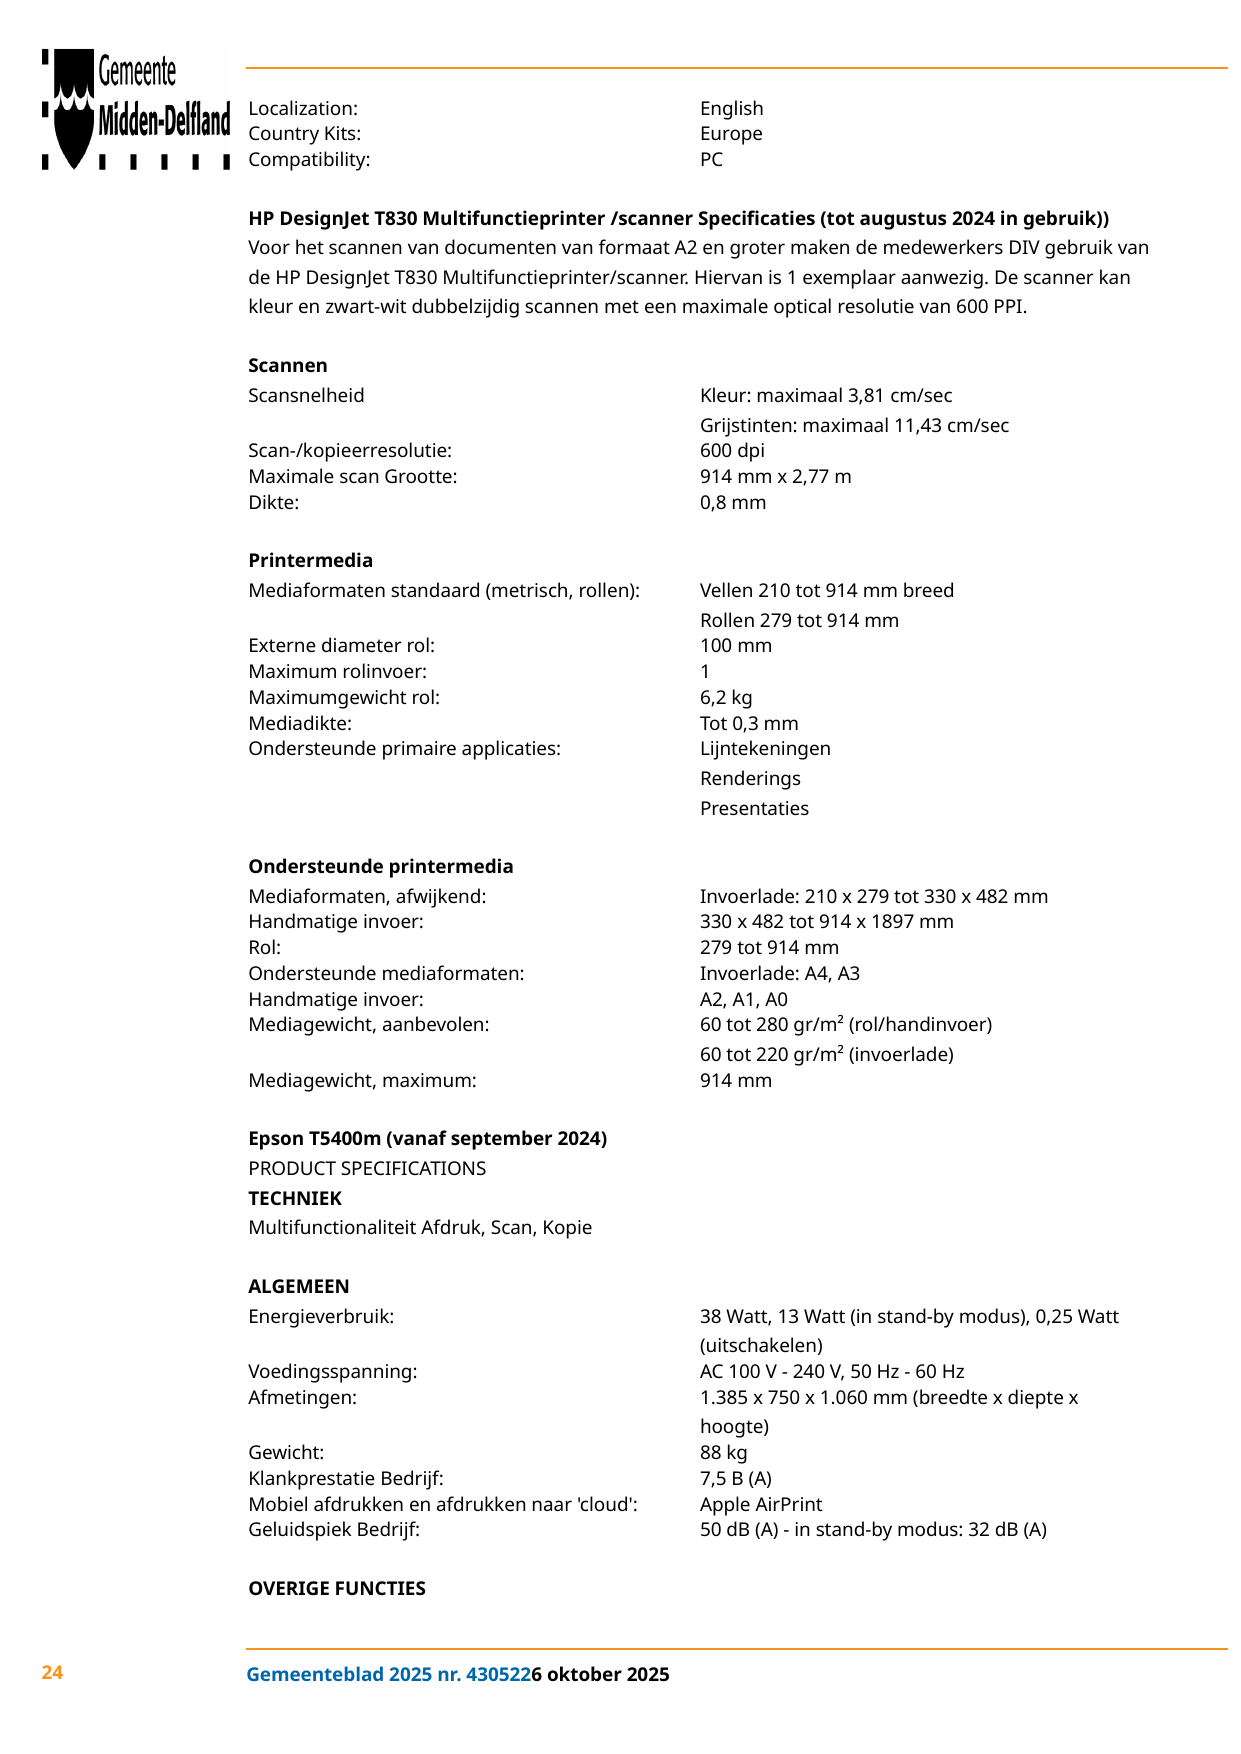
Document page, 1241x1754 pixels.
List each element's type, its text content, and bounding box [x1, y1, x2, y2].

table_cell 0,8 mm [700, 489, 1152, 515]
text Voor het scannen van documenten van formaat A2 en groter maken de medewerkers DIV gebruik van de HP DesignJet T830 Multifunctieprinter/scanner. Hiervan is 1 exemplaar aanwezig. De scanner kan kleur en zwart-wit dubbelzijdig scannen met een maximale optical resolutie van 600 PPI. [248, 234, 1152, 319]
text Multifunctionaliteit Afdruk, Scan, Kopie [248, 1214, 1152, 1240]
table_cell Handmatige invoer: [248, 909, 700, 934]
table_header Invoerlade: 210 x 279 tot 330 x 482 mm [700, 883, 1152, 909]
table_cell AC 100 V - 240 V, 50 Hz - 60 Hz [700, 1359, 1152, 1384]
text Ondersteunde printermedia [248, 853, 1152, 879]
table_cell Europe [700, 121, 1152, 146]
table_cell 88 kg [700, 1440, 1152, 1465]
table_cell Afmetingen: [248, 1384, 700, 1439]
table_header 38 Watt, 13 Watt (in stand-by modus), 0,25 Watt (uitschakelen) [700, 1303, 1152, 1358]
text PRODUCT SPECIFICATIONS [248, 1155, 1152, 1181]
text TECHNIEK [248, 1185, 1152, 1210]
table_header Mediaformaten standaard (metrisch, rollen): [248, 578, 700, 633]
table_cell Gewicht: [248, 1440, 700, 1465]
table_cell Externe diameter rol: [248, 633, 700, 658]
table_cell Ondersteunde mediaformaten: [248, 960, 700, 986]
table_cell Handmatige invoer: [248, 986, 700, 1012]
text HP DesignJet T830 Multifunctieprinter /scanner Specificaties (tot augustus 2024 in gebruik)) [248, 205, 1152, 231]
table_cell Mobiel afdrukken en afdrukken naar 'cloud': [248, 1491, 700, 1517]
table_cell Maximumgewicht rol: [248, 684, 700, 710]
table_cell 1 [700, 659, 1152, 684]
table_cell Klankprestatie Bedrijf: [248, 1465, 700, 1491]
table_cell Mediadikte: [248, 710, 700, 736]
table_cell Voedingsspanning: [248, 1359, 700, 1384]
table_header Mediaformaten, afwijkend: [248, 883, 700, 909]
table_cell 914 mm [700, 1067, 1152, 1093]
table_cell 7,5 B (A) [700, 1465, 1152, 1491]
table_header Kleur: maximaal 3,81 cm/sec Grijstinten: maximaal 11,43 cm/sec [700, 383, 1152, 438]
text OVERIGE FUNCTIES [248, 1575, 1152, 1601]
text Epson T5400m (vanaf september 2024) [248, 1126, 1152, 1151]
text ALGEMEEN [248, 1273, 1152, 1299]
table_cell Localization: [248, 95, 700, 121]
table_cell 100 mm [700, 633, 1152, 658]
table_cell Dikte: [248, 489, 700, 515]
table_cell 1.385 x 750 x 1.060 mm (breedte x diepte x hoogte) [700, 1384, 1152, 1439]
table_cell Lijntekeningen Renderings Presentaties [700, 736, 1152, 821]
text Scannen [248, 353, 1152, 378]
table_cell 600 dpi [700, 438, 1152, 463]
table_cell Mediagewicht, aanbevolen: [248, 1012, 700, 1067]
table_cell Ondersteunde primaire applicaties: [248, 736, 700, 821]
table_cell 50 dB (A) - in stand-by modus: 32 dB (A) [700, 1517, 1152, 1542]
table_cell Scan-/kopieerresolutie: [248, 438, 700, 463]
table_cell Apple AirPrint [700, 1491, 1152, 1517]
table_cell Maximum rolinvoer: [248, 659, 700, 684]
table_header Vellen 210 tot 914 mm breed Rollen 279 tot 914 mm [700, 578, 1152, 633]
text Printermedia [248, 548, 1152, 573]
table_cell 330 x 482 tot 914 x 1897 mm [700, 909, 1152, 934]
table_header Energieverbruik: [248, 1303, 700, 1358]
table_cell English [700, 95, 1152, 121]
table_cell Mediagewicht, maximum: [248, 1067, 700, 1093]
picture [41, 47, 231, 172]
table_cell Invoerlade: A4, A3 [700, 960, 1152, 986]
table_cell A2, A1, A0 [700, 986, 1152, 1012]
table_cell 914 mm x 2,77 m [700, 464, 1152, 489]
table_cell Country Kits: [248, 121, 700, 146]
table_cell Geluidspiek Bedrijf: [248, 1517, 700, 1542]
table_header Scansnelheid [248, 383, 700, 438]
table_cell Tot 0,3 mm [700, 710, 1152, 736]
table_cell PC [700, 146, 1152, 172]
table_cell 279 tot 914 mm [700, 935, 1152, 960]
table_cell Compatibility: [248, 146, 700, 172]
table_cell 6,2 kg [700, 684, 1152, 710]
table_cell Rol: [248, 935, 700, 960]
table_cell 60 tot 280 gr/m² (rol/handinvoer) 60 tot 220 gr/m² (invoerlade) [700, 1012, 1152, 1067]
table_cell Maximale scan Grootte: [248, 464, 700, 489]
